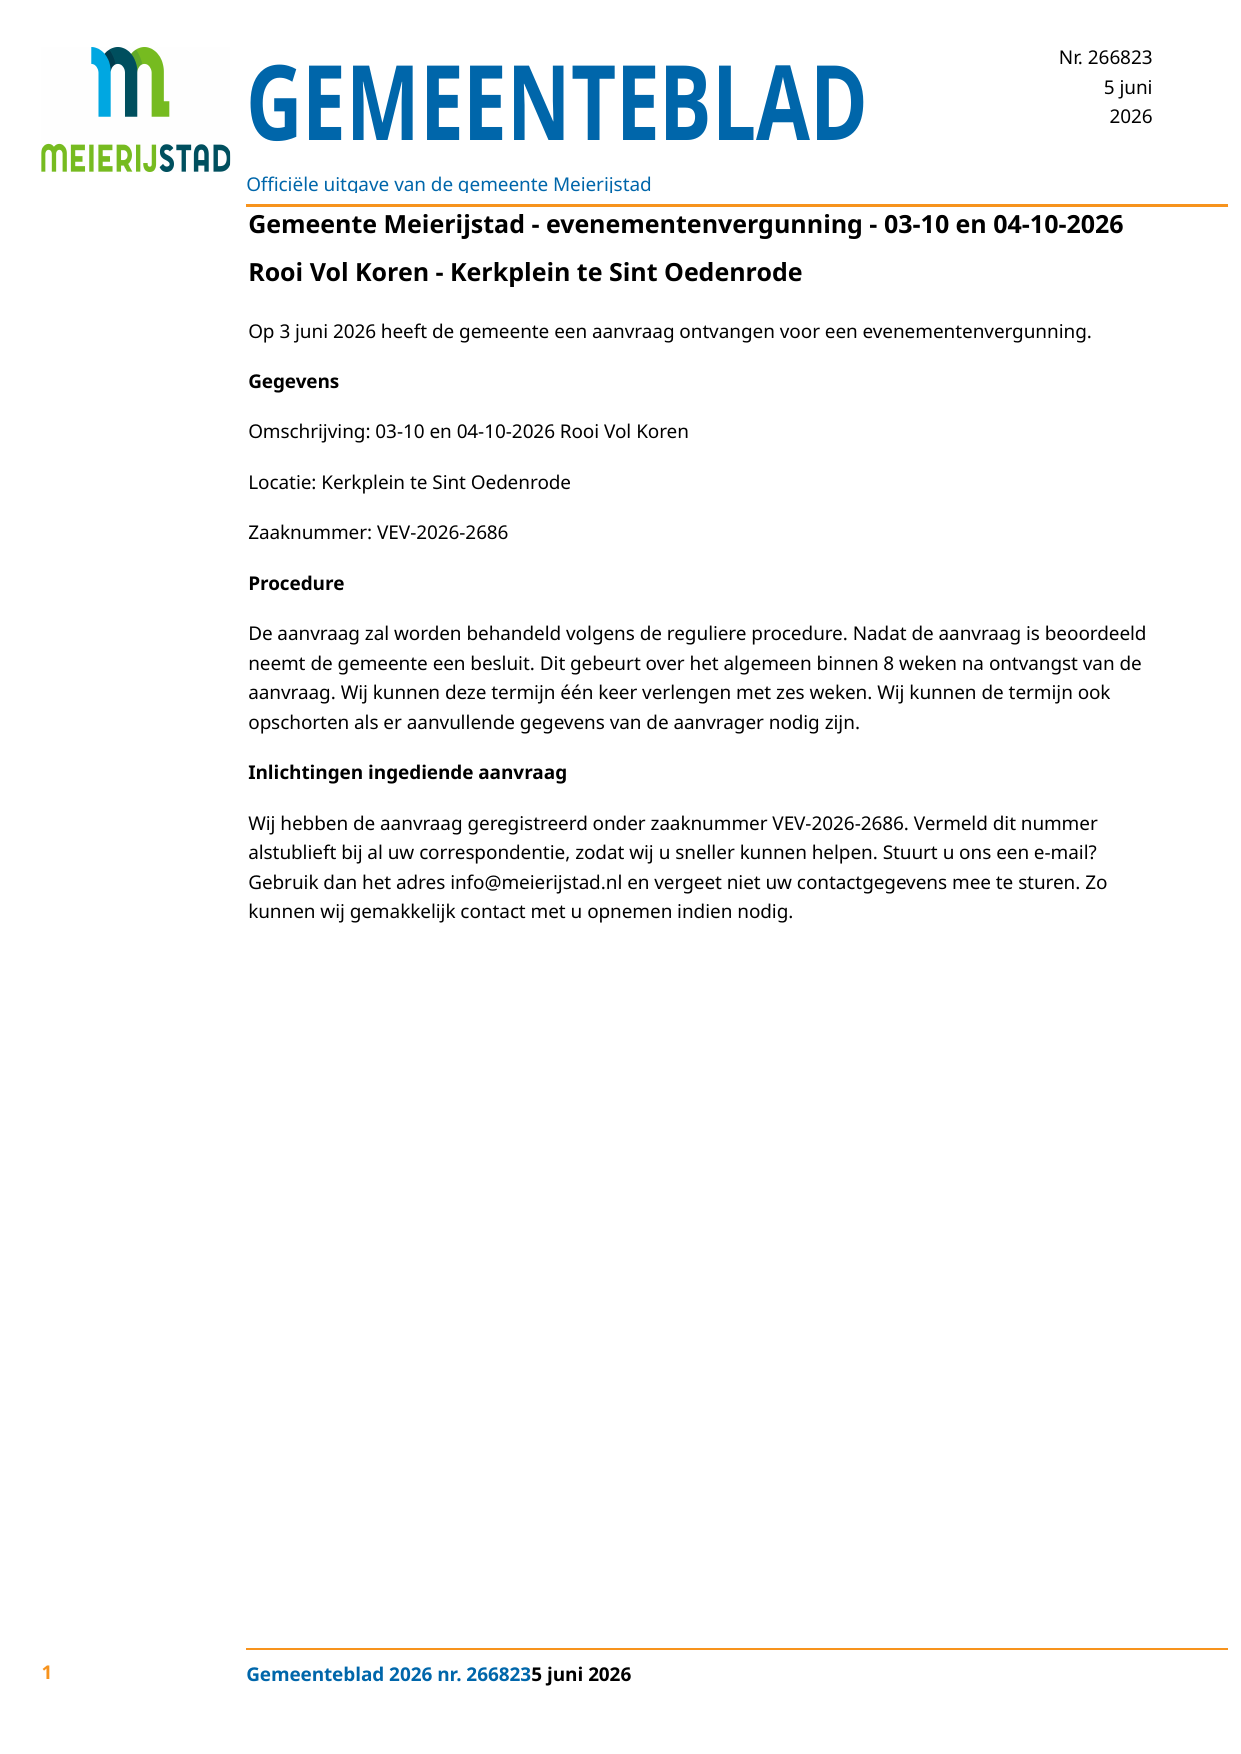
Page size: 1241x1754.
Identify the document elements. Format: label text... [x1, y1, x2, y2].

picture [41, 47, 231, 172]
text Procedure [248, 570, 1152, 596]
text Inlichtingen ingediende aanvraag [248, 759, 1152, 785]
text Zaaknummer: VEV-2026-2686 [248, 519, 1152, 545]
text Locatie: Kerkplein te Sint Oedenrode [248, 469, 1152, 495]
text Omschrijving: 03-10 en 04-10-2026 Rooi Vol Koren [248, 419, 1152, 444]
text De aanvraag zal worden behandeld volgens de reguliere procedure. Nadat de aanvraag is beoordeeld neemt de gemeente een besluit. Dit gebeurt over het algemeen binnen 8 weken na ontvangst van de aanvraag. Wij kunnen deze termijn één keer verlengen met zes weken. Wij kunnen de termijn ook opschorten als er aanvullende gegevens van de aanvrager nodig zijn. [248, 620, 1152, 735]
text Gegevens [248, 368, 1152, 394]
text Op 3 juni 2026 heeft de gemeente een aanvraag ontvangen voor een evenementenvergunning. [248, 318, 1152, 344]
text Gemeente Meierijstad - evenementenvergunning - 03-10 en 04-10-2026 Rooi Vol Koren - Kerkplein te Sint Oedenrode [248, 207, 1152, 288]
text Wij hebben de aanvraag geregistreerd onder zaaknummer VEV-2026-2686. Vermeld dit nummer alstublieft bij al uw correspondentie, zodat wij u sneller kunnen helpen. Stuurt u ons een e-mail? Gebruik dan het adres info@meierijstad.nl en vergeet niet uw contactgegevens mee te sturen. Zo kunnen wij gemakkelijk contact met u opnemen indien nodig. [248, 810, 1152, 924]
